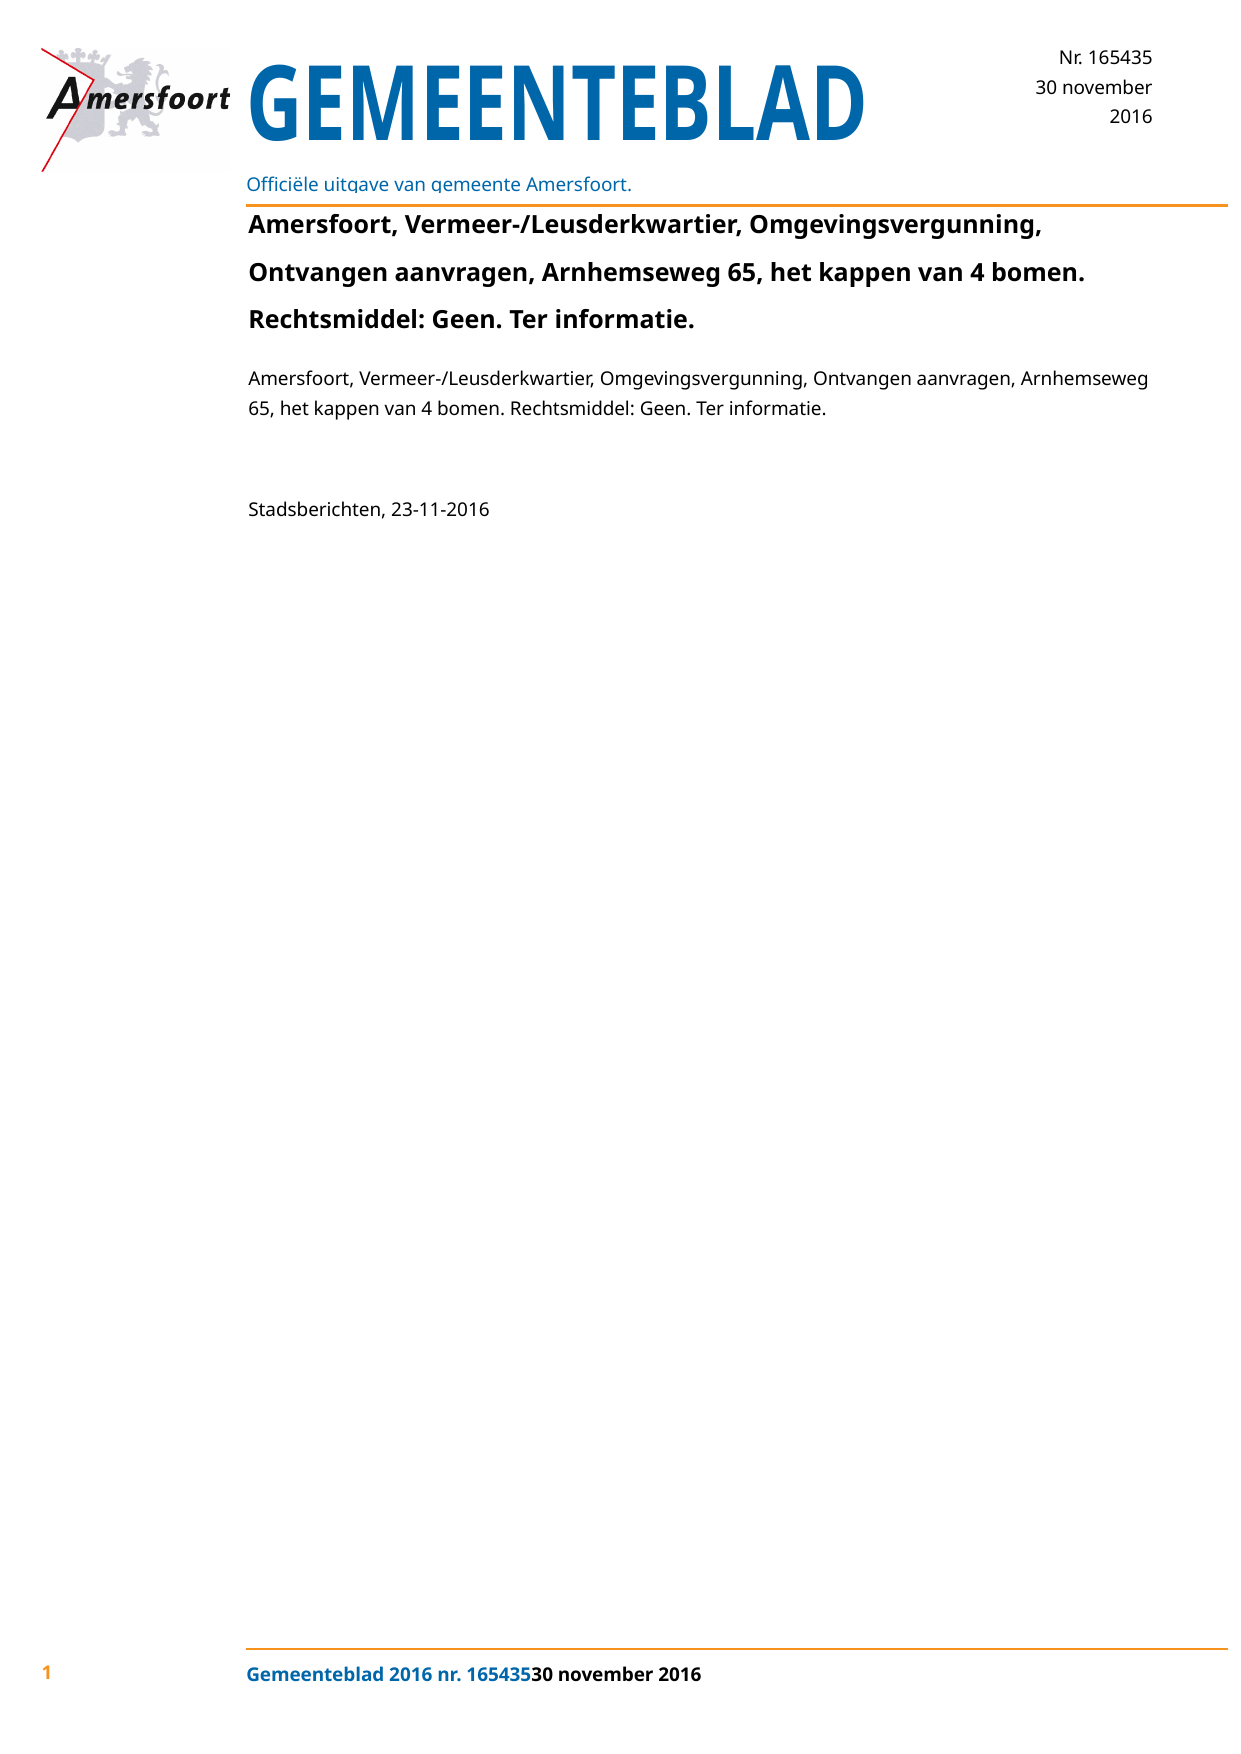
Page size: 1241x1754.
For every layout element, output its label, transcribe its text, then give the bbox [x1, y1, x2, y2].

text Amersfoort, Vermeer-/Leusderkwartier, Omgevingsvergunning, Ontvangen aanvragen, Arnhemseweg 65, het kappen van 4 bomen. Rechtsmiddel: Geen. Ter informatie. [248, 207, 1152, 336]
text Amersfoort, Vermeer-/Leusderkwartier, Omgevingsvergunning, Ontvangen aanvragen, Arnhemseweg 65, het kappen van 4 bomen. Rechtsmiddel: Geen. Ter informatie. [248, 366, 1152, 421]
text Stadsberichten, 23-11-2016 [248, 496, 1152, 522]
picture [41, 47, 231, 172]
